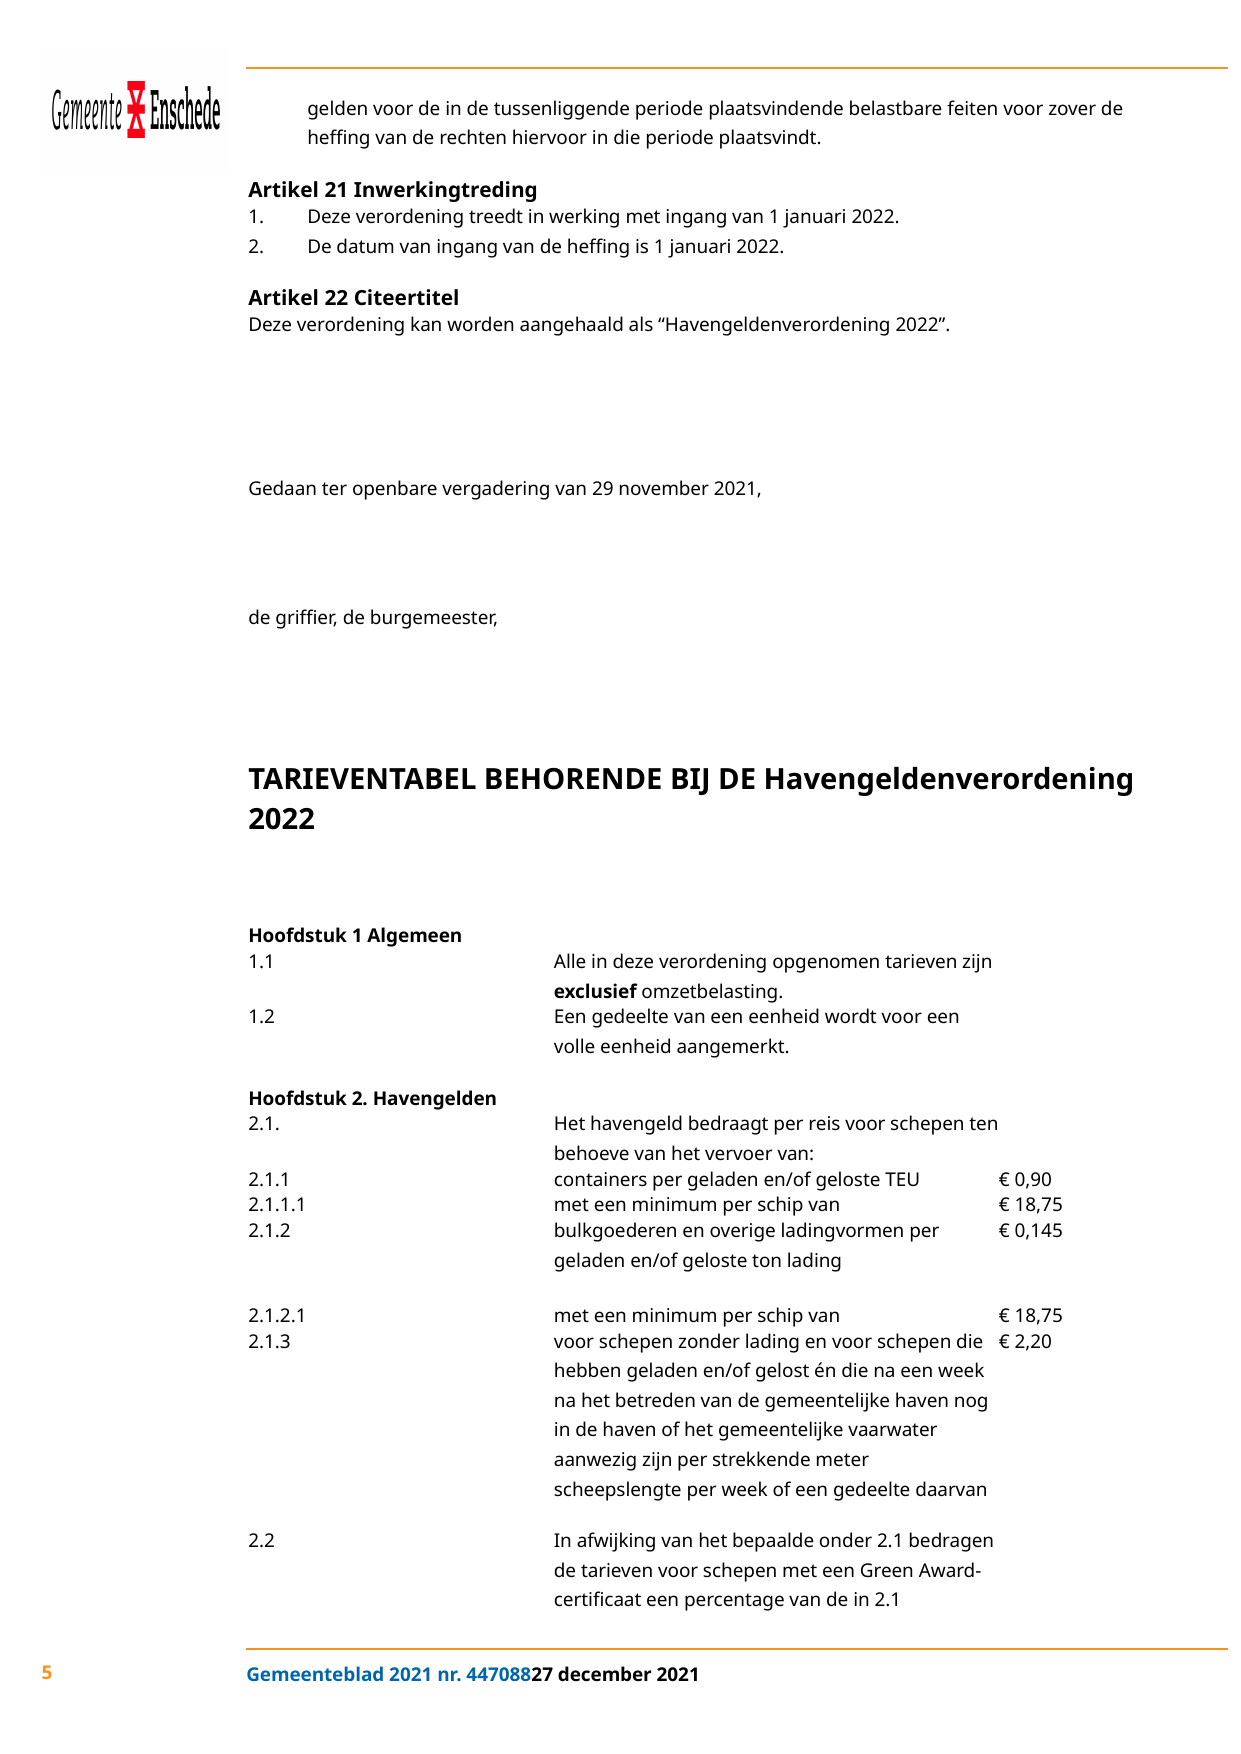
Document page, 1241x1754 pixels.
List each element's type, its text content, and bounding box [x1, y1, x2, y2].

table_cell [401, 1004, 554, 1059]
text TARIEVENTABEL BEHORENDE BIJ DE Havengeldenverordening 2022 [248, 759, 1152, 838]
table_cell [401, 1191, 554, 1217]
table_cell [999, 923, 1152, 948]
text Artikel 21 Inwerkingtreding [248, 175, 1152, 203]
table_cell 2.1.1 [248, 1166, 401, 1191]
table_cell € 0,145 [999, 1217, 1152, 1302]
table_cell [999, 1501, 1152, 1527]
text Gedaan ter openbare vergadering van 29 november 2021, [248, 476, 1152, 501]
table_cell In afwijking van het bepaalde onder 2.1 bedragen de tarieven voor schepen met een Green Award-certificaat een percentage van de in 2.1 [554, 1527, 999, 1612]
table_cell [554, 1059, 999, 1085]
table_cell 2.1.1.1 [248, 1191, 401, 1217]
table_cell € 2,20 [999, 1328, 1152, 1501]
table_cell [401, 1501, 554, 1527]
table_cell [999, 1085, 1152, 1110]
table_cell [401, 1328, 554, 1501]
table_cell Een gedeelte van een eenheid wordt voor een volle eenheid aangemerkt. [554, 1004, 999, 1059]
table_cell 2.1.2.1 [248, 1302, 401, 1328]
table_cell [401, 1527, 554, 1612]
table_cell Alle in deze verordening opgenomen tarieven zijn exclusief omzetbelasting. [554, 948, 999, 1004]
list Deze verordening treedt in werking met ingang van 1 januari 2022. [248, 203, 1152, 229]
table_cell Het havengeld bedraagt per reis voor schepen ten behoeve van het vervoer van: [554, 1110, 999, 1166]
table_cell [999, 1527, 1152, 1612]
table_cell 2.1. [248, 1110, 401, 1166]
table_cell [248, 1059, 401, 1085]
table_cell voor schepen zonder lading en voor schepen die hebben geladen en/of gelost én die na een week na het betreden van de gemeentelijke haven nog in de haven of het gemeentelijke vaarwater aanwezig zijn per strekkende meter scheepslengte per week of een gedeelte daarvan [554, 1328, 999, 1501]
table_cell [401, 948, 554, 1004]
text de griffier, de burgemeester, [248, 604, 1152, 630]
table_cell [401, 1302, 554, 1328]
table_cell 2.1.3 [248, 1328, 401, 1501]
table_cell € 18,75 [999, 1302, 1152, 1328]
table_cell [999, 1004, 1152, 1059]
picture [41, 47, 231, 172]
table_cell [401, 1217, 554, 1302]
list gelden voor de in de tussenliggende periode plaatsvindende belastbare feiten voor zover de heffing van de rechten hiervoor in die periode plaatsvindt. [248, 95, 1152, 150]
text Artikel 22 Citeertitel [248, 283, 1152, 312]
table_cell Hoofdstuk 1 Algemeen [248, 923, 999, 948]
list De datum van ingang van de heffing is 1 januari 2022. [248, 233, 1152, 258]
text Deze verordening kan worden aangehaald als “Havengeldenverordening 2022”. [248, 312, 1152, 337]
table_cell 2.2 [248, 1527, 401, 1612]
table_cell [999, 1110, 1152, 1166]
table_cell 1.1 [248, 948, 401, 1004]
table_cell [401, 1110, 554, 1166]
table_cell Hoofdstuk 2. Havengelden [248, 1085, 999, 1110]
table_cell [999, 1059, 1152, 1085]
table_cell [248, 1501, 401, 1527]
table_cell containers per geladen en/of geloste TEU [554, 1166, 999, 1191]
table_cell 2.1.2 [248, 1217, 401, 1302]
table_cell [401, 1166, 554, 1191]
table_cell met een minimum per schip van [554, 1191, 999, 1217]
table_cell met een minimum per schip van [554, 1302, 999, 1328]
table_cell € 18,75 [999, 1191, 1152, 1217]
table_cell [401, 1059, 554, 1085]
table_cell € 0,90 [999, 1166, 1152, 1191]
table_cell [554, 1501, 999, 1527]
table_cell bulkgoederen en overige ladingvormen per geladen en/of geloste ton lading [554, 1217, 999, 1302]
table_header [248, 897, 999, 923]
table_cell [999, 948, 1152, 1004]
table_cell 1.2 [248, 1004, 401, 1059]
table_header [999, 897, 1152, 923]
